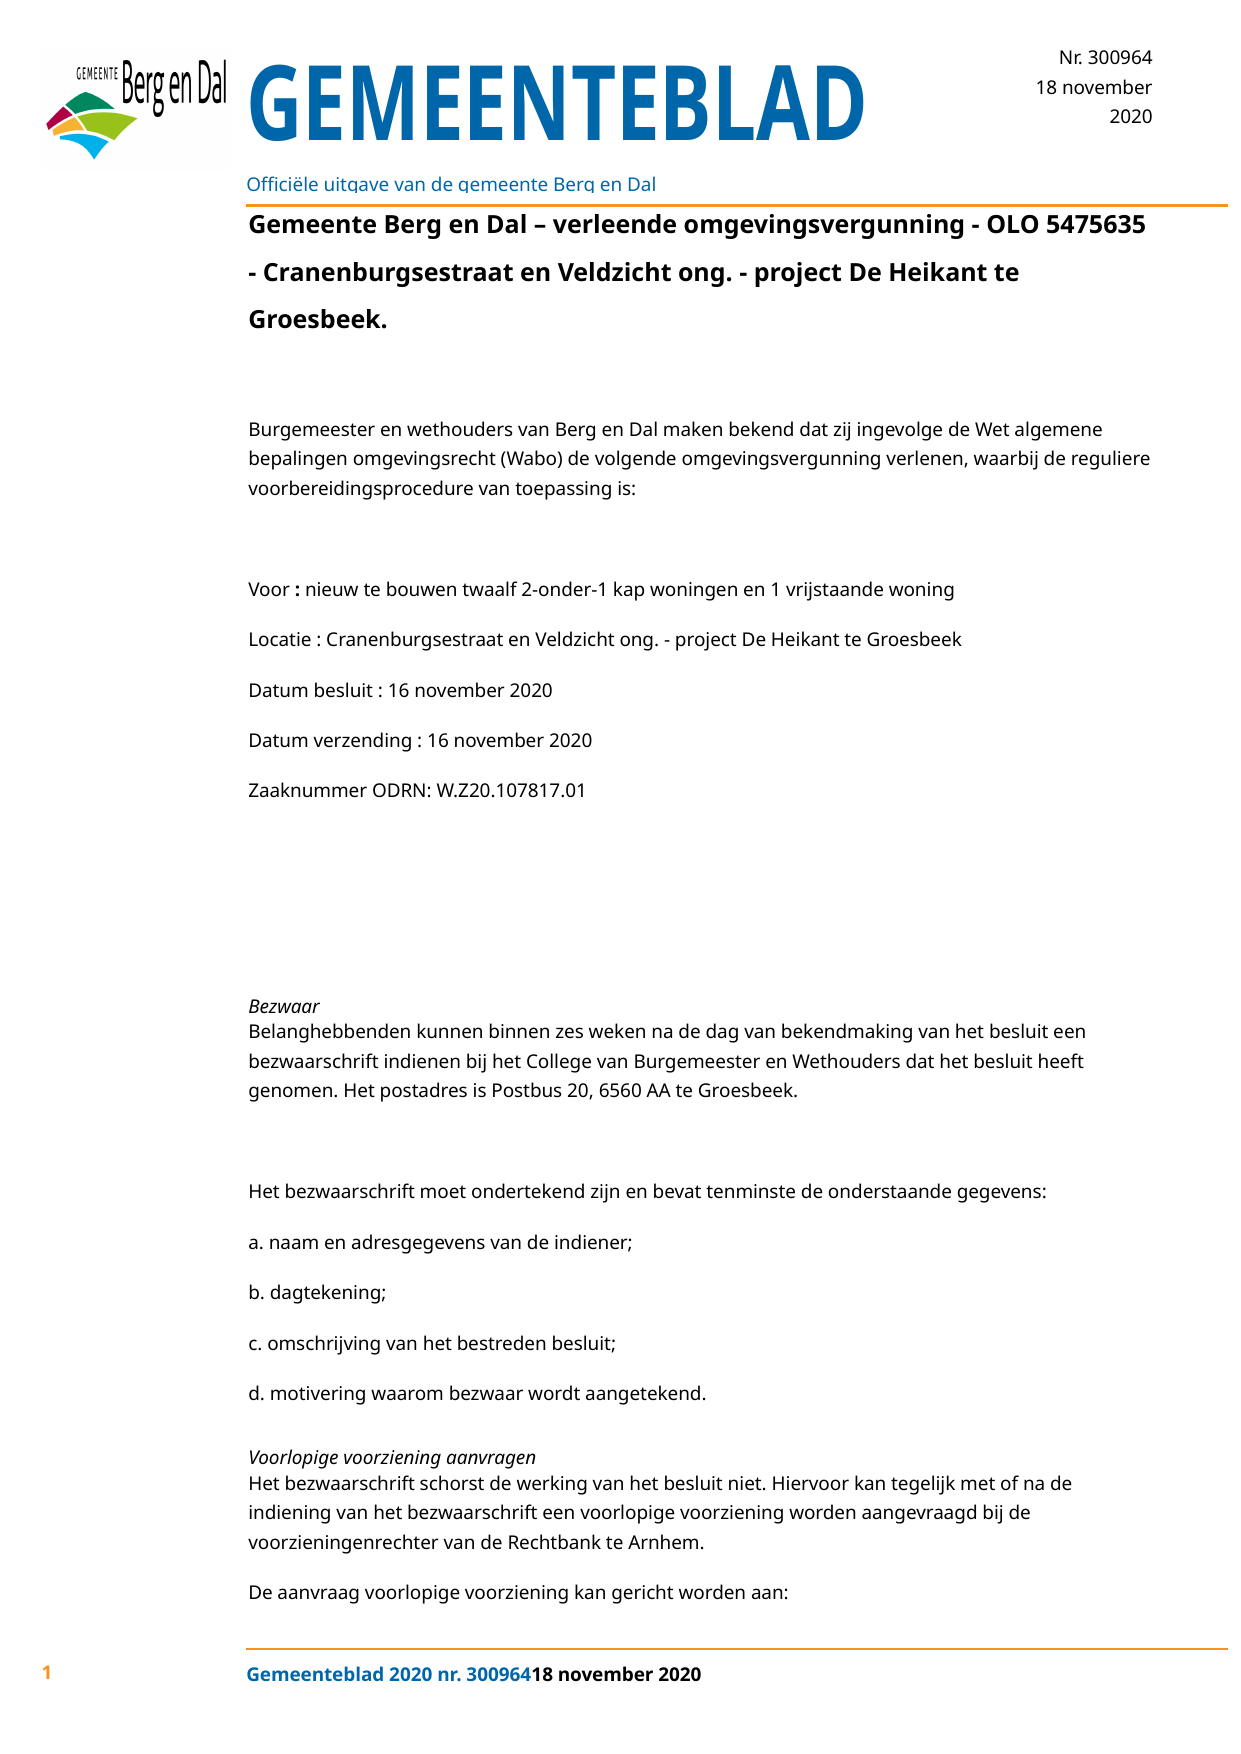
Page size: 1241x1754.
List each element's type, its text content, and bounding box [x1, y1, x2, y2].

text Bezwaar [248, 993, 1152, 1018]
text Het bezwaarschrift schorst de werking van het besluit niet. Hiervoor kan tegelijk met of na de indiening van het bezwaarschrift een voorlopige voorziening worden aangevraagd bij de voorzieningenrechter van de Rechtbank te Arnhem. [248, 1470, 1152, 1555]
picture [41, 47, 231, 172]
text Voorlopige voorziening aanvragen [248, 1444, 1152, 1470]
text Datum verzending : 16 november 2020 [248, 727, 1152, 753]
text De aanvraag voorlopige voorziening kan gericht worden aan: [248, 1579, 1152, 1605]
text Belanghebbenden kunnen binnen zes weken na de dag van bekendmaking van het besluit een bezwaarschrift indienen bij het College van Burgemeester en Wethouders dat het besluit heeft genomen. Het postadres is Postbus 20, 6560 AA te Groesbeek. [248, 1018, 1152, 1103]
text Burgemeester en wethouders van Berg en Dal maken bekend dat zij ingevolge de Wet algemene bepalingen omgevingsrecht (Wabo) de volgende omgevingsvergunning verlenen, waarbij de reguliere voorbereidingsprocedure van toepassing is: [248, 416, 1152, 501]
text Gemeente Berg en Dal – verleende omgevingsvergunning - OLO 5475635 - Cranenburgsestraat en Veldzicht ong. - project De Heikant te Groesbeek. [248, 207, 1152, 336]
text Het bezwaarschrift moet ondertekend zijn en bevat tenminste de onderstaande gegevens: [248, 1178, 1152, 1204]
text b. dagtekening; [248, 1279, 1152, 1305]
text c. omschrijving van het bestreden besluit; [248, 1330, 1152, 1356]
text Datum besluit : 16 november 2020 [248, 677, 1152, 702]
text Voor : nieuw te bouwen twaalf 2-onder-1 kap woningen en 1 vrijstaande woning [248, 576, 1152, 602]
text a. naam en adresgegevens van de indiener; [248, 1229, 1152, 1255]
text Locatie : Cranenburgsestraat en Veldzicht ong. - project De Heikant te Groesbeek [248, 626, 1152, 652]
text d. motivering waarom bezwaar wordt aangetekend. [248, 1380, 1152, 1406]
text Zaaknummer ODRN: W.Z20.107817.01 [248, 778, 1152, 803]
